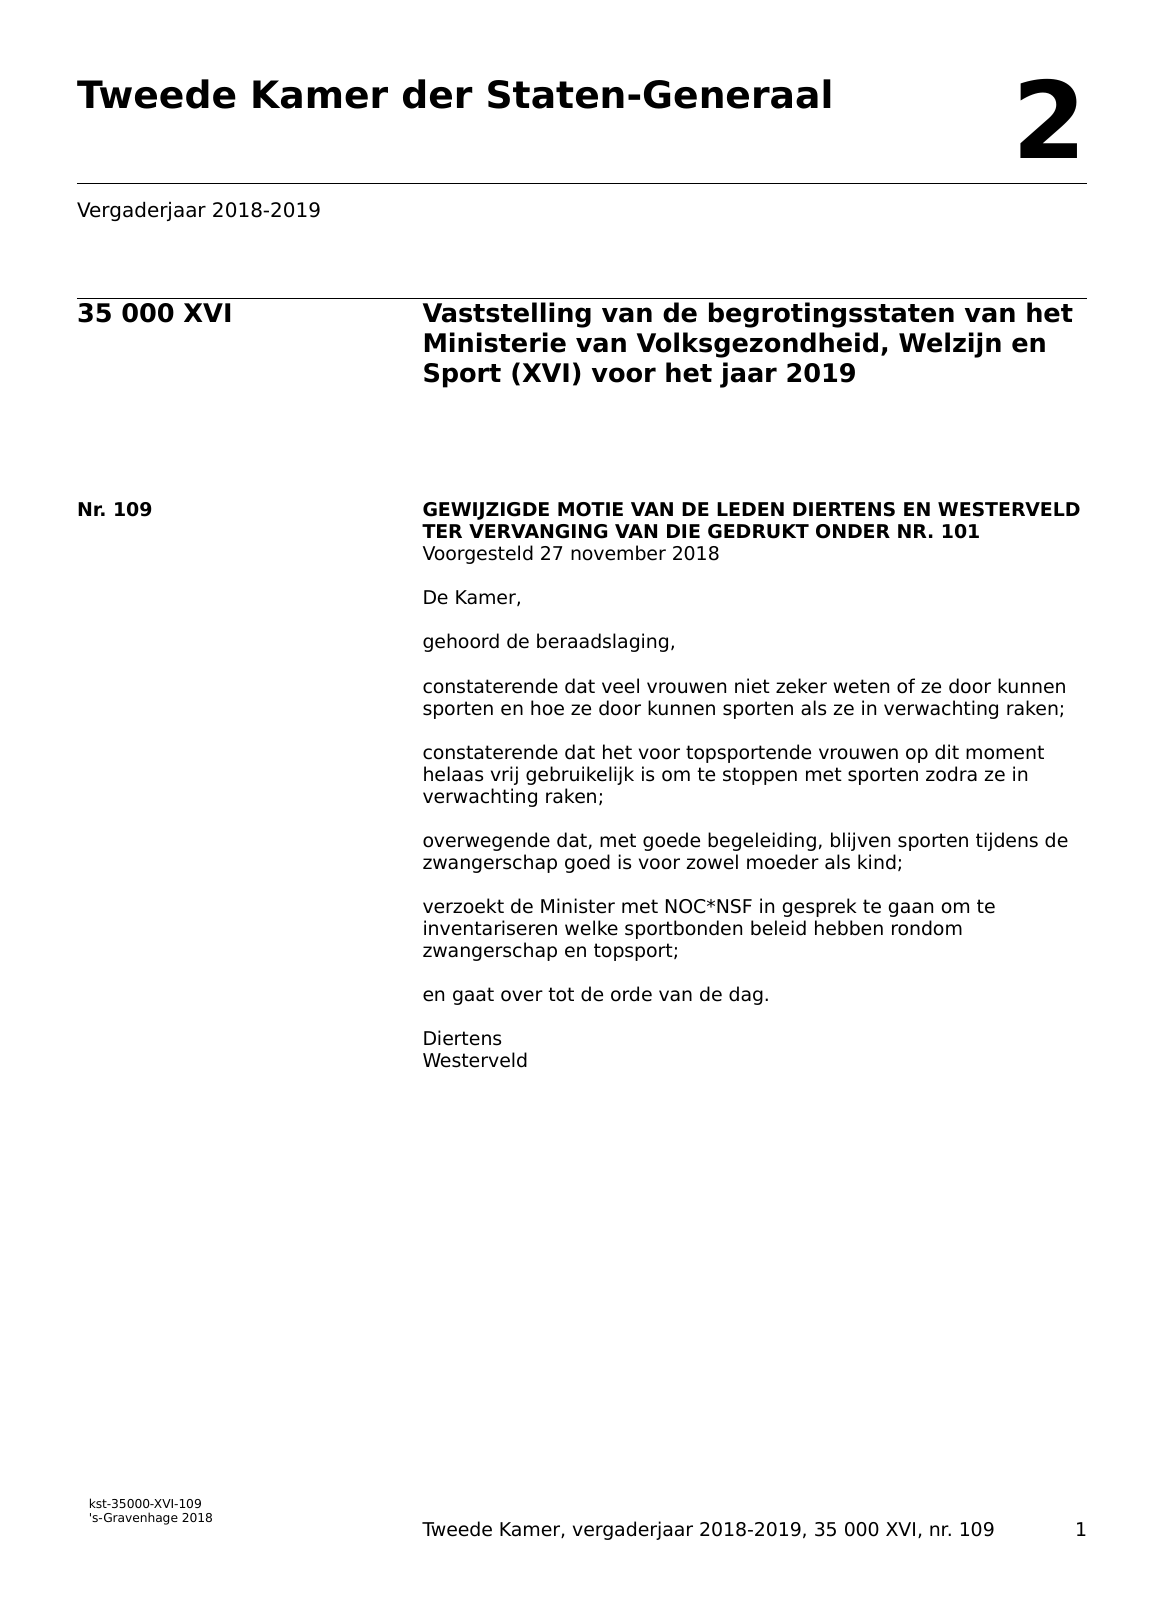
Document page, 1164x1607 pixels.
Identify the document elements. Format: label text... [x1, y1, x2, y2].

text gehoord de beraadslaging, [422, 631, 1087, 653]
text kst-35000-XVI-109 [88, 1497, 323, 1511]
subtitle Nr. 109 GEWIJZIGDE MOTIE VAN DE LEDEN DIERTENS EN WESTERVELD TER VERVANGING VAN DIE GEDRUKT ONDER NR. 101 [77, 499, 1087, 543]
table_header Tweede Kamer der Staten-Generaal [77, 59, 886, 183]
text Voorgesteld 27 november 2018 [422, 543, 1087, 565]
text Diertens [422, 1028, 1087, 1050]
table_header 2 [886, 59, 1087, 183]
subtitle 35 000 XVI Vaststelling van de begrotingsstaten van het Ministerie van Volksgezondheid, Welzijn en Sport (XVI) voor het jaar 2019 [77, 299, 1087, 388]
table_cell Vergaderjaar 2018-2019 [77, 184, 1087, 298]
text 's-Gravenhage 2018 [88, 1511, 323, 1525]
text verzoekt de Minister met NOC*NSF in gesprek te gaan om te inventariseren welke sportbonden beleid hebben rondom zwangerschap en topsport; [422, 896, 1087, 962]
text constaterende dat het voor topsportende vrouwen op dit moment helaas vrij gebruikelijk is om te stoppen met sporten zodra ze in verwachting raken; [422, 742, 1087, 808]
text overwegende dat, met goede begeleiding, blijven sporten tijdens de zwangerschap goed is voor zowel moeder als kind; [422, 830, 1087, 874]
text De Kamer, [422, 587, 1087, 609]
text constaterende dat veel vrouwen niet zeker weten of ze door kunnen sporten en hoe ze door kunnen sporten als ze in verwachting raken; [422, 676, 1087, 719]
text Westerveld [422, 1050, 1087, 1072]
text en gaat over tot de orde van de dag. [422, 984, 1087, 1006]
